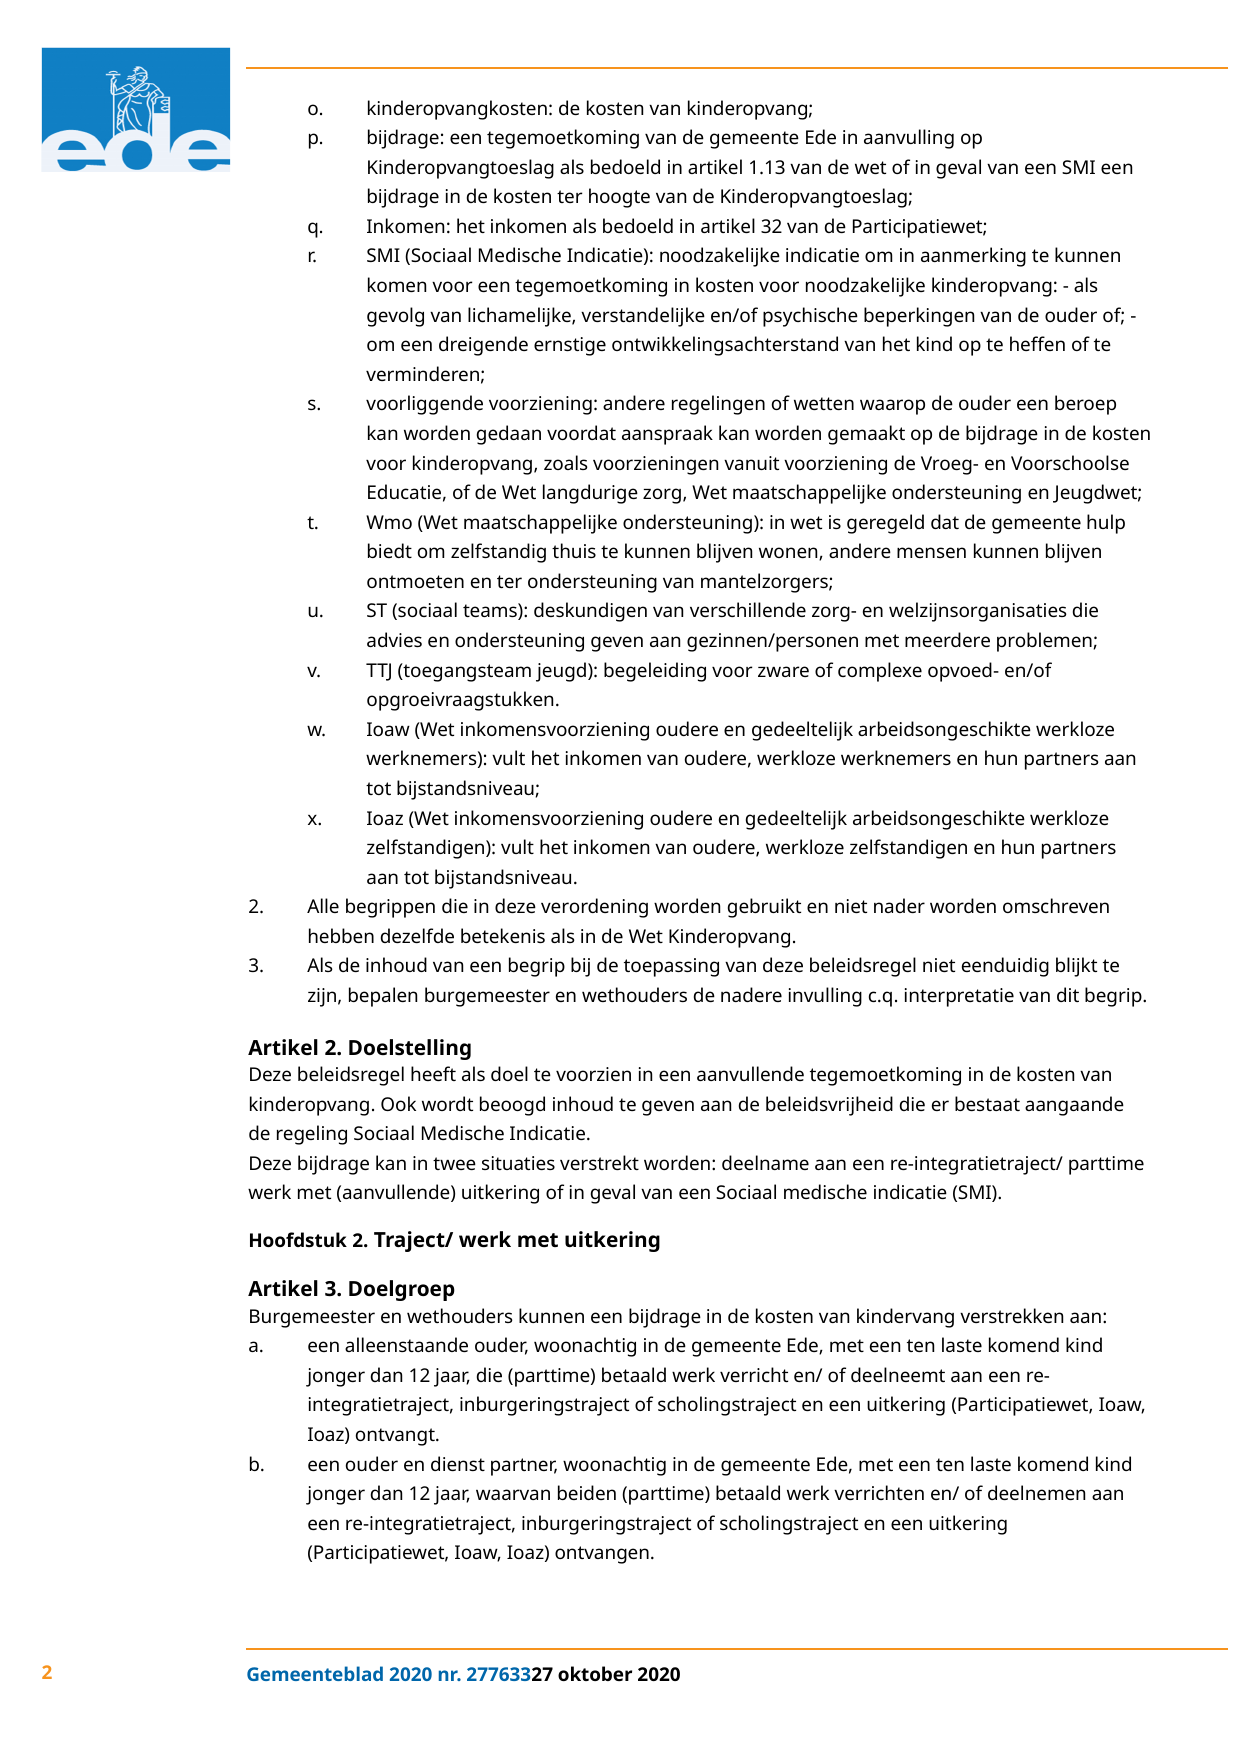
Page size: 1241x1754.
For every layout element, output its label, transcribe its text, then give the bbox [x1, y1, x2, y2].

list Wmo (Wet maatschappelijke ondersteuning): in wet is geregeld dat de gemeente hulp biedt om zelfstandig thuis te kunnen blijven wonen, andere mensen kunnen blijven ontmoeten en ter ondersteuning van mantelzorgers; [307, 509, 1152, 594]
list een alleenstaande ouder, woonachtig in de gemeente Ede, met een ten laste komend kind jonger dan 12 jaar, die (parttime) betaald werk verricht en/ of deelneemt aan een re-integratietraject, inburgeringstraject of scholingstraject en een uitkering (Participatiewet, Ioaw, Ioaz) ontvangt. [248, 1332, 1152, 1447]
list ST (sociaal teams): deskundigen van verschillende zorg- en welzijnsorganisaties die advies en ondersteuning geven aan gezinnen/personen met meerdere problemen; [307, 598, 1152, 653]
text Hoofdstuk 2. Traject/ werk met uitkering [248, 1225, 1152, 1253]
list SMI (Sociaal Medische Indicatie): noodzakelijke indicatie om in aanmerking te kunnen komen voor een tegemoetkoming in kosten voor noodzakelijke kinderopvang: - als gevolg van lichamelijke, verstandelijke en/of psychische beperkingen van de ouder of; - om een dreigende ernstige ontwikkelingsachterstand van het kind op te heffen of te verminderen; [307, 243, 1152, 387]
list TTJ (toegangsteam jeugd): begeleiding voor zware of complexe opvoed- en/of opgroeivraagstukken. [307, 657, 1152, 712]
list bijdrage: een tegemoetkoming van de gemeente Ede in aanvulling op Kinderopvangtoeslag als bedoeld in artikel 1.13 van de wet of in geval van een SMI een bijdrage in de kosten ter hoogte van de Kinderopvangtoeslag; [307, 124, 1152, 209]
text Deze bijdrage kan in twee situaties verstrekt worden: deelname aan een re-integratietraject/ parttime werk met (aanvullende) uitkering of in geval van een Sociaal medische indicatie (SMI). [248, 1150, 1152, 1205]
list Ioaz (Wet inkomensvoorziening oudere en gedeeltelijk arbeidsongeschikte werkloze zelfstandigen): vult het inkomen van oudere, werkloze zelfstandigen en hun partners aan tot bijstandsniveau. [307, 805, 1152, 890]
text Artikel 2. Doelstelling [248, 1033, 1152, 1061]
text Burgemeester en wethouders kunnen een bijdrage in de kosten van kindervang verstrekken aan: [248, 1303, 1152, 1328]
picture [41, 47, 231, 172]
list een ouder en dienst partner, woonachtig in de gemeente Ede, met een ten laste komend kind jonger dan 12 jaar, waarvan beiden (parttime) betaald werk verrichten en/ of deelnemen aan een re-integratietraject, inburgeringstraject of scholingstraject en een uitkering (Participatiewet, Ioaw, Ioaz) ontvangen. [248, 1451, 1152, 1565]
text Deze beleidsregel heeft als doel te voorzien in een aanvullende tegemoetkoming in de kosten van kinderopvang. Ook wordt beoogd inhoud te geven aan de beleidsvrijheid die er bestaat aangaande de regeling Sociaal Medische Indicatie. [248, 1061, 1152, 1146]
list kinderopvangkosten: de kosten van kinderopvang; [307, 95, 1152, 121]
list Als de inhoud van een begrip bij de toepassing van deze beleidsregel niet eenduidig blijkt te zijn, bepalen burgemeester en wethouders de nadere invulling c.q. interpretatie van dit begrip. [248, 953, 1152, 1008]
text Artikel 3. Doelgroep [248, 1274, 1152, 1303]
list voorliggende voorziening: andere regelingen of wetten waarop de ouder een beroep kan worden gedaan voordat aanspraak kan worden gemaakt op de bijdrage in de kosten voor kinderopvang, zoals voorzieningen vanuit voorziening de Vroeg- en Voorschoolse Educatie, of de Wet langdurige zorg, Wet maatschappelijke ondersteuning en Jeugdwet; [307, 391, 1152, 505]
list Alle begrippen die in deze verordening worden gebruikt en niet nader worden omschreven hebben dezelfde betekenis als in de Wet Kinderopvang. [248, 893, 1152, 949]
list Inkomen: het inkomen als bedoeld in artikel 32 van de Participatiewet; [307, 213, 1152, 239]
list Ioaw (Wet inkomensvoorziening oudere en gedeeltelijk arbeidsongeschikte werkloze werknemers): vult het inkomen van oudere, werkloze werknemers en hun partners aan tot bijstandsniveau; [307, 716, 1152, 801]
